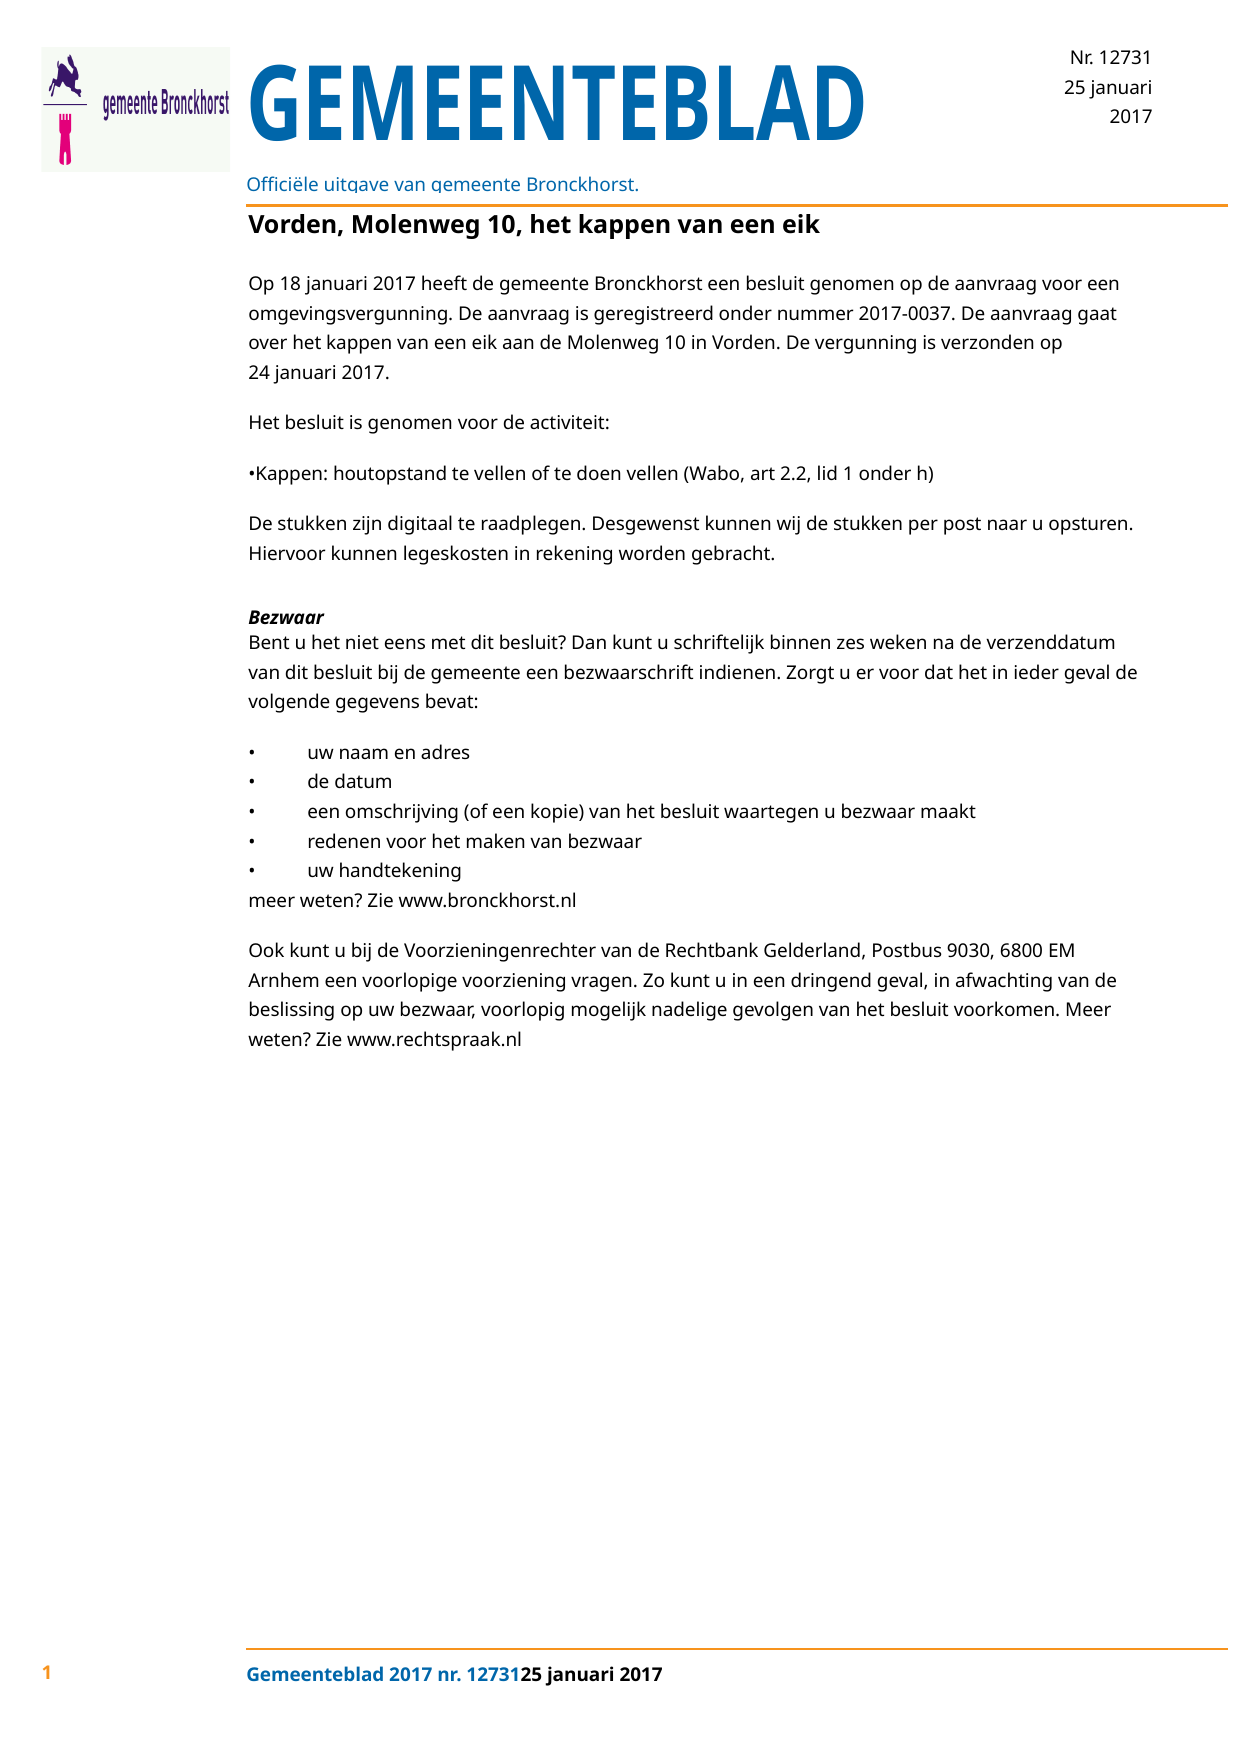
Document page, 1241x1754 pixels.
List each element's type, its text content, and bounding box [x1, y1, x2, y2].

text Bent u het niet eens met dit besluit? Dan kunt u schriftelijk binnen zes weken na de verzenddatum van dit besluit bij de gemeente een bezwaarschrift indienen. Zorgt u er voor dat het in ieder geval de volgende gegevens bevat: [248, 629, 1152, 714]
text Bezwaar [248, 604, 1152, 629]
text De stukken zijn digitaal te raadplegen. Desgewenst kunnen wij de stukken per post naar u opsturen. Hiervoor kunnen legeskosten in rekening worden gebracht. [248, 510, 1152, 566]
text Op 18 januari 2017 heeft de gemeente Bronckhorst een besluit genomen op de aanvraag voor een omgevingsvergunning. De aanvraag is geregistreerd onder nummer 2017-0037. De aanvraag gaat over het kappen van een eik aan de Molenweg 10 in Vorden. De vergunning is verzonden op 24 januari 2017. [248, 270, 1152, 385]
list redenen voor het maken van bezwaar [248, 828, 1152, 854]
list uw handtekening [248, 857, 1152, 883]
text Het besluit is genomen voor de activiteit: [248, 409, 1152, 435]
list uw naam en adres [248, 739, 1152, 765]
text •Kappen: houtopstand te vellen of te doen vellen (Wabo, art 2.2, lid 1 onder h) [248, 460, 1152, 486]
text meer weten? Zie www.bronckhorst.nl [248, 887, 1152, 913]
text Ook kunt u bij de Voorzieningenrechter van de Rechtbank Gelderland, Postbus 9030, 6800 EM Arnhem een voorlopige voorziening vragen. Zo kunt u in een dringend geval, in afwachting van de beslissing op uw bezwaar, voorlopig mogelijk nadelige gevolgen van het besluit voorkomen. Meer weten? Zie www.rechtspraak.nl [248, 937, 1152, 1052]
text Vorden, Molenweg 10, het kappen van een eik [248, 207, 1152, 241]
picture [41, 47, 231, 172]
list een omschrijving (of een kopie) van het besluit waartegen u bezwaar maakt [248, 798, 1152, 824]
list de datum [248, 769, 1152, 794]
